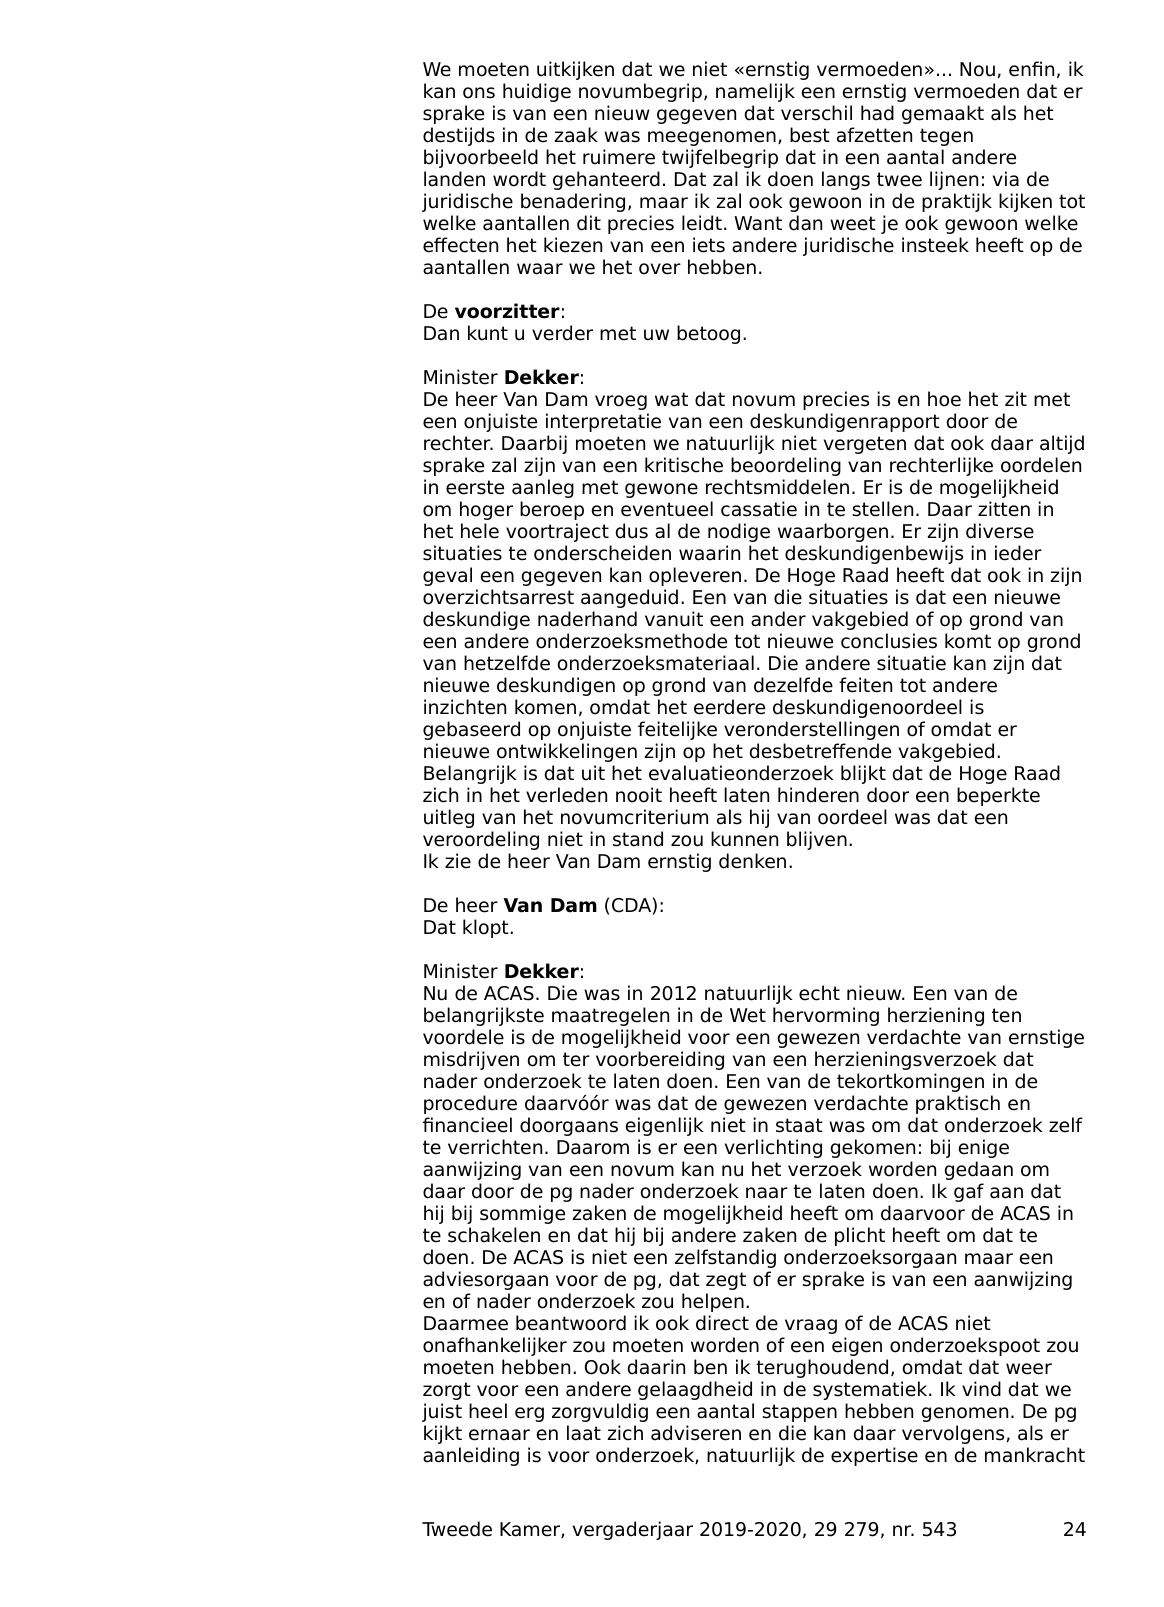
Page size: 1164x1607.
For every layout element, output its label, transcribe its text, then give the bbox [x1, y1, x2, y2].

text De heer Van Dam (CDA): [422, 895, 1087, 917]
text Dat klopt. [422, 917, 1087, 939]
text Minister Dekker: [422, 961, 1087, 983]
text Dan kunt u verder met uw betoog. [422, 323, 1087, 345]
text De voorzitter: [422, 301, 1087, 323]
text Ik zie de heer Van Dam ernstig denken. [422, 851, 1087, 873]
text De heer Van Dam vroeg wat dat novum precies is en hoe het zit met een onjuiste interpretatie van een deskundigenrapport door de rechter. Daarbij moeten we natuurlijk niet vergeten dat ook daar altijd sprake zal zijn van een kritische beoordeling van rechterlijke oordelen in eerste aanleg met gewone rechtsmiddelen. Er is de mogelijkheid om hoger beroep en eventueel cassatie in te stellen. Daar zitten in het hele voortraject dus al de nodige waarborgen. Er zijn diverse situaties te onderscheiden waarin het deskundigenbewijs in ieder geval een gegeven kan opleveren. De Hoge Raad heeft dat ook in zijn overzichtsarrest aangeduid. Een van die situaties is dat een nieuwe deskundige naderhand vanuit een ander vakgebied of op grond van een andere onderzoeksmethode tot nieuwe conclusies komt op grond van hetzelfde onderzoeksmateriaal. Die andere situatie kan zijn dat nieuwe deskundigen op grond van dezelfde feiten tot andere inzichten komen, omdat het eerdere deskundigenoordeel is gebaseerd op onjuiste feitelijke veronderstellingen of omdat er nieuwe ontwikkelingen zijn op het desbetreffende vakgebied. Belangrijk is dat uit het evaluatieonderzoek blijkt dat de Hoge Raad zich in het verleden nooit heeft laten hinderen door een beperkte uitleg van het novumcriterium als hij van oordeel was dat een veroordeling niet in stand zou kunnen blijven. [422, 389, 1087, 851]
text Minister Dekker: [422, 367, 1087, 389]
text Nu de ACAS. Die was in 2012 natuurlijk echt nieuw. Een van de belangrijkste maatregelen in de Wet hervorming herziening ten voordele is de mogelijkheid voor een gewezen verdachte van ernstige misdrijven om ter voorbereiding van een herzieningsverzoek dat nader onderzoek te laten doen. Een van de tekortkomingen in de procedure daarvóór was dat de gewezen verdachte praktisch en financieel doorgaans eigenlijk niet in staat was om dat onderzoek zelf te verrichten. Daarom is er een verlichting gekomen: bij enige aanwijzing van een novum kan nu het verzoek worden gedaan om daar door de pg nader onderzoek naar te laten doen. Ik gaf aan dat hij bij sommige zaken de mogelijkheid heeft om daarvoor de ACAS in te schakelen en dat hij bij andere zaken de plicht heeft om dat te doen. De ACAS is niet een zelfstandig onderzoeksorgaan maar een adviesorgaan voor de pg, dat zegt of er sprake is van een aanwijzing en of nader onderzoek zou helpen. [422, 983, 1087, 1313]
text We moeten uitkijken dat we niet «ernstig vermoeden»... Nou, enfin, ik kan ons huidige novumbegrip, namelijk een ernstig vermoeden dat er sprake is van een nieuw gegeven dat verschil had gemaakt als het destijds in de zaak was meegenomen, best afzetten tegen bijvoorbeeld het ruimere twijfelbegrip dat in een aantal andere landen wordt gehanteerd. Dat zal ik doen langs twee lijnen: via de juridische benadering, maar ik zal ook gewoon in de praktijk kijken tot welke aantallen dit precies leidt. Want dan weet je ook gewoon welke effecten het kiezen van een iets andere juridische insteek heeft op de aantallen waar we het over hebben. [422, 59, 1087, 279]
text Daarmee beantwoord ik ook direct de vraag of de ACAS niet onafhankelijker zou moeten worden of een eigen onderzoekspoot zou moeten hebben. Ook daarin ben ik terughoudend, omdat dat weer zorgt voor een andere gelaagdheid in de systematiek. Ik vind dat we juist heel erg zorgvuldig een aantal stappen hebben genomen. De pg kijkt ernaar en laat zich adviseren en die kan daar vervolgens, als er aanleiding is voor onderzoek, natuurlijk de expertise en de mankracht [422, 1313, 1087, 1467]
